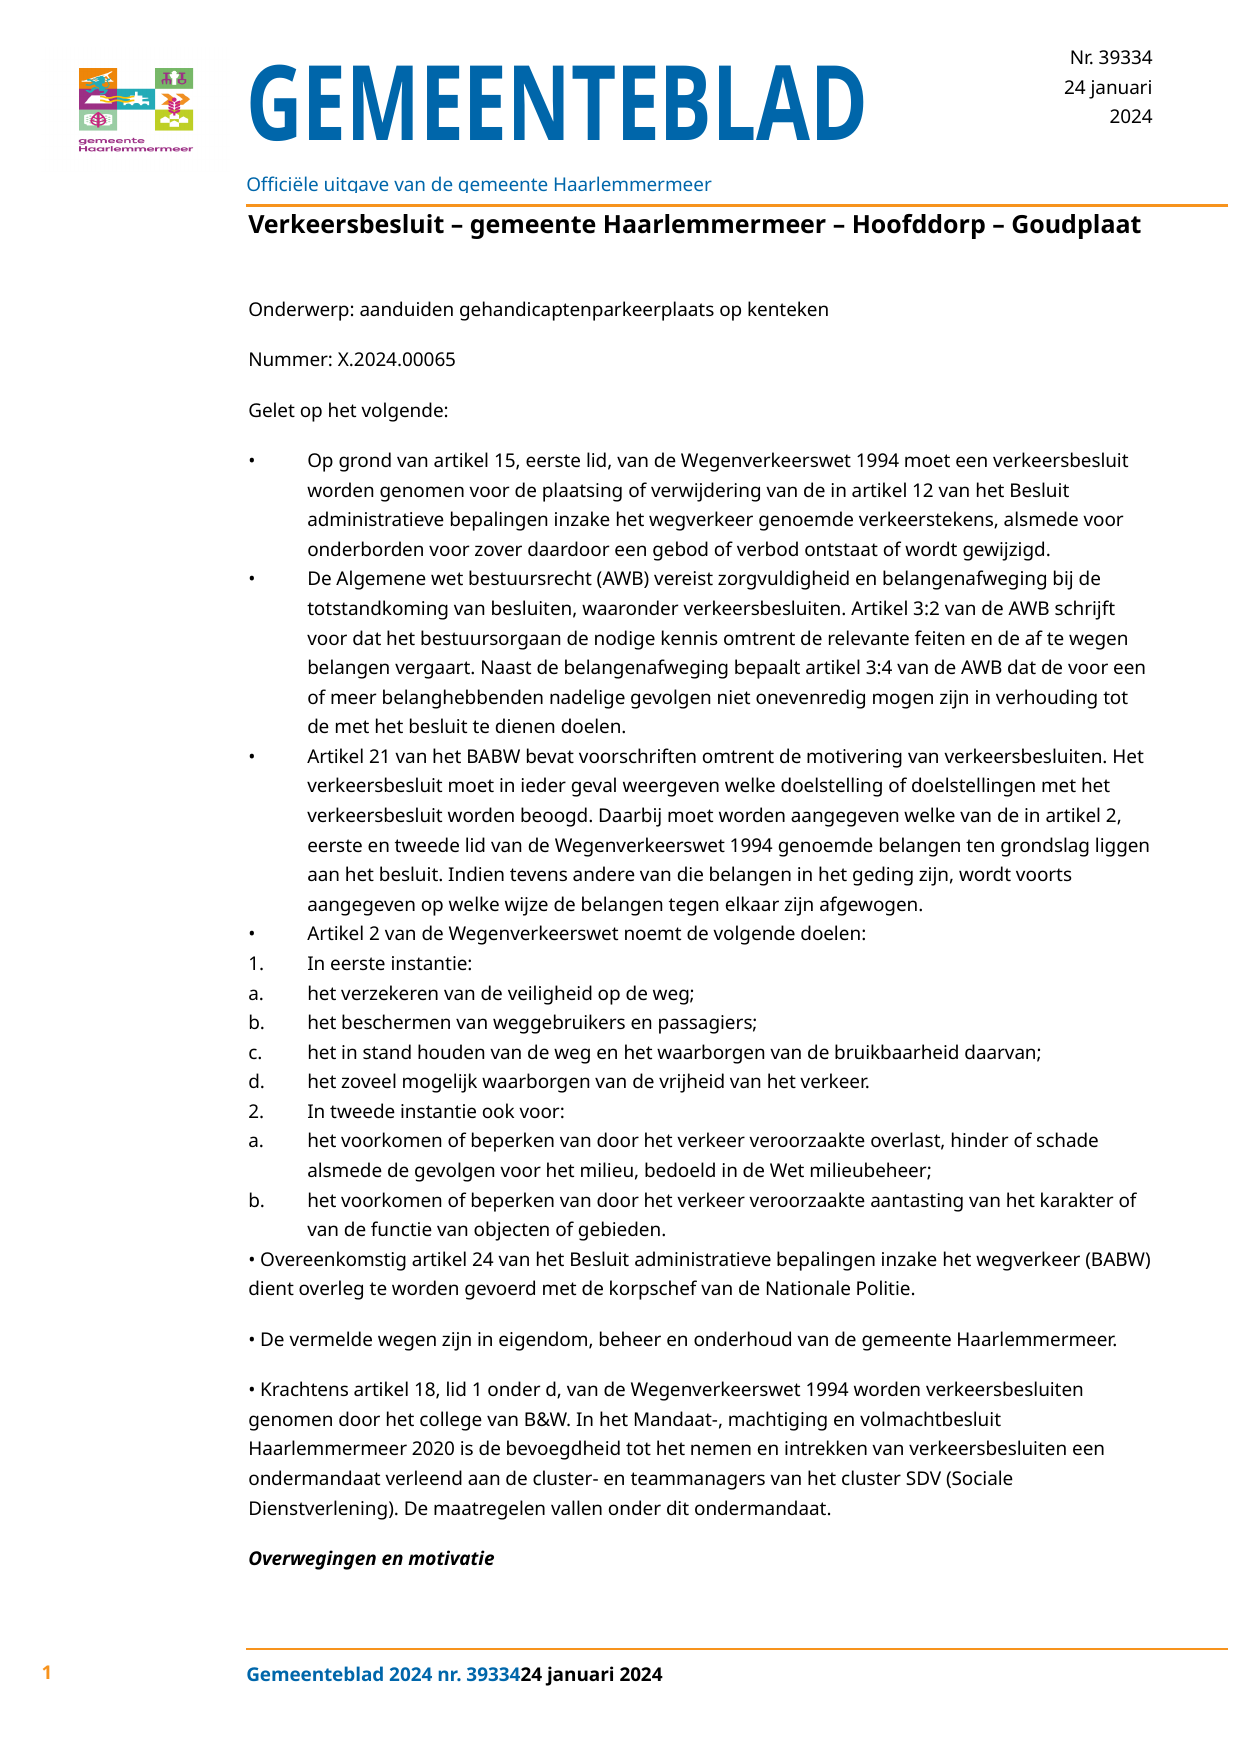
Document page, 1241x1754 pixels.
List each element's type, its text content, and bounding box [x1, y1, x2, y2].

list In eerste instantie: [248, 950, 1152, 976]
picture [41, 47, 231, 172]
text Verkeersbesluit – gemeente Haarlemmermeer – Hoofddorp – Goudplaat [248, 207, 1152, 241]
text Nummer: X.2024.00065 [248, 346, 1152, 372]
list het in stand houden van de weg en het waarborgen van de bruikbaarheid daarvan; [248, 1039, 1152, 1065]
list het voorkomen of beperken van door het verkeer veroorzaakte overlast, hinder of schade alsmede de gevolgen voor het milieu, bedoeld in de Wet milieubeheer; [248, 1128, 1152, 1183]
list In tweede instantie ook voor: [248, 1098, 1152, 1124]
list Artikel 21 van het BABW bevat voorschriften omtrent de motivering van verkeersbesluiten. Het verkeersbesluit moet in ieder geval weergeven welke doelstelling of doelstellingen met het verkeersbesluit worden beoogd. Daarbij moet worden aangegeven welke van de in artikel 2, eerste en tweede lid van de Wegenverkeerswet 1994 genoemde belangen ten grondslag liggen aan het besluit. Indien tevens andere van die belangen in het geding zijn, wordt voorts aangegeven op welke wijze de belangen tegen elkaar zijn afgewogen. [248, 743, 1152, 917]
text • De vermelde wegen zijn in eigendom, beheer en onderhoud van de gemeente Haarlemmermeer. [248, 1326, 1152, 1352]
list het beschermen van weggebruikers en passagiers; [248, 1009, 1152, 1035]
text • Overeenkomstig artikel 24 van het Besluit administratieve bepalingen inzake het wegverkeer (BABW) dient overleg te worden gevoerd met de korpschef van de Nationale Politie. [248, 1246, 1152, 1301]
text • Krachtens artikel 18, lid 1 onder d, van de Wegenverkeerswet 1994 worden verkeersbesluiten genomen door het college van B&W. In het Mandaat-, machtiging en volmachtbesluit Haarlemmermeer 2020 is de bevoegdheid tot het nemen en intrekken van verkeersbesluiten een ondermandaat verleend aan de cluster- en teammanagers van het cluster SDV (Sociale Dienstverlening). De maatregelen vallen onder dit ondermandaat. [248, 1376, 1152, 1521]
list het verzekeren van de veiligheid op de weg; [248, 980, 1152, 1006]
list Op grond van artikel 15, eerste lid, van de Wegenverkeerswet 1994 moet een verkeersbesluit worden genomen voor de plaatsing of verwijdering van de in artikel 12 van het Besluit administratieve bepalingen inzake het wegverkeer genoemde verkeerstekens, alsmede voor onderborden voor zover daardoor een gebod of verbod ontstaat of wordt gewijzigd. [248, 447, 1152, 562]
text Gelet op het volgende: [248, 397, 1152, 423]
list het voorkomen of beperken van door het verkeer veroorzaakte aantasting van het karakter of van de functie van objecten of gebieden. [248, 1187, 1152, 1242]
list Artikel 2 van de Wegenverkeerswet noemt de volgende doelen: [248, 921, 1152, 946]
list het zoveel mogelijk waarborgen van de vrijheid van het verkeer. [248, 1068, 1152, 1094]
text Onderwerp: aanduiden gehandicaptenparkeerplaats op kenteken [248, 296, 1152, 322]
list De Algemene wet bestuursrecht (AWB) vereist zorgvuldigheid en belangenafweging bij de totstandkoming van besluiten, waaronder verkeersbesluiten. Artikel 3:2 van de AWB schrijft voor dat het bestuursorgaan de nodige kennis omtrent de relevante feiten en de af te wegen belangen vergaart. Naast de belangenafweging bepaalt artikel 3:4 van de AWB dat de voor een of meer belanghebbenden nadelige gevolgen niet onevenredig mogen zijn in verhouding tot de met het besluit te dienen doelen. [248, 566, 1152, 739]
text Overwegingen en motivatie [248, 1545, 1152, 1571]
